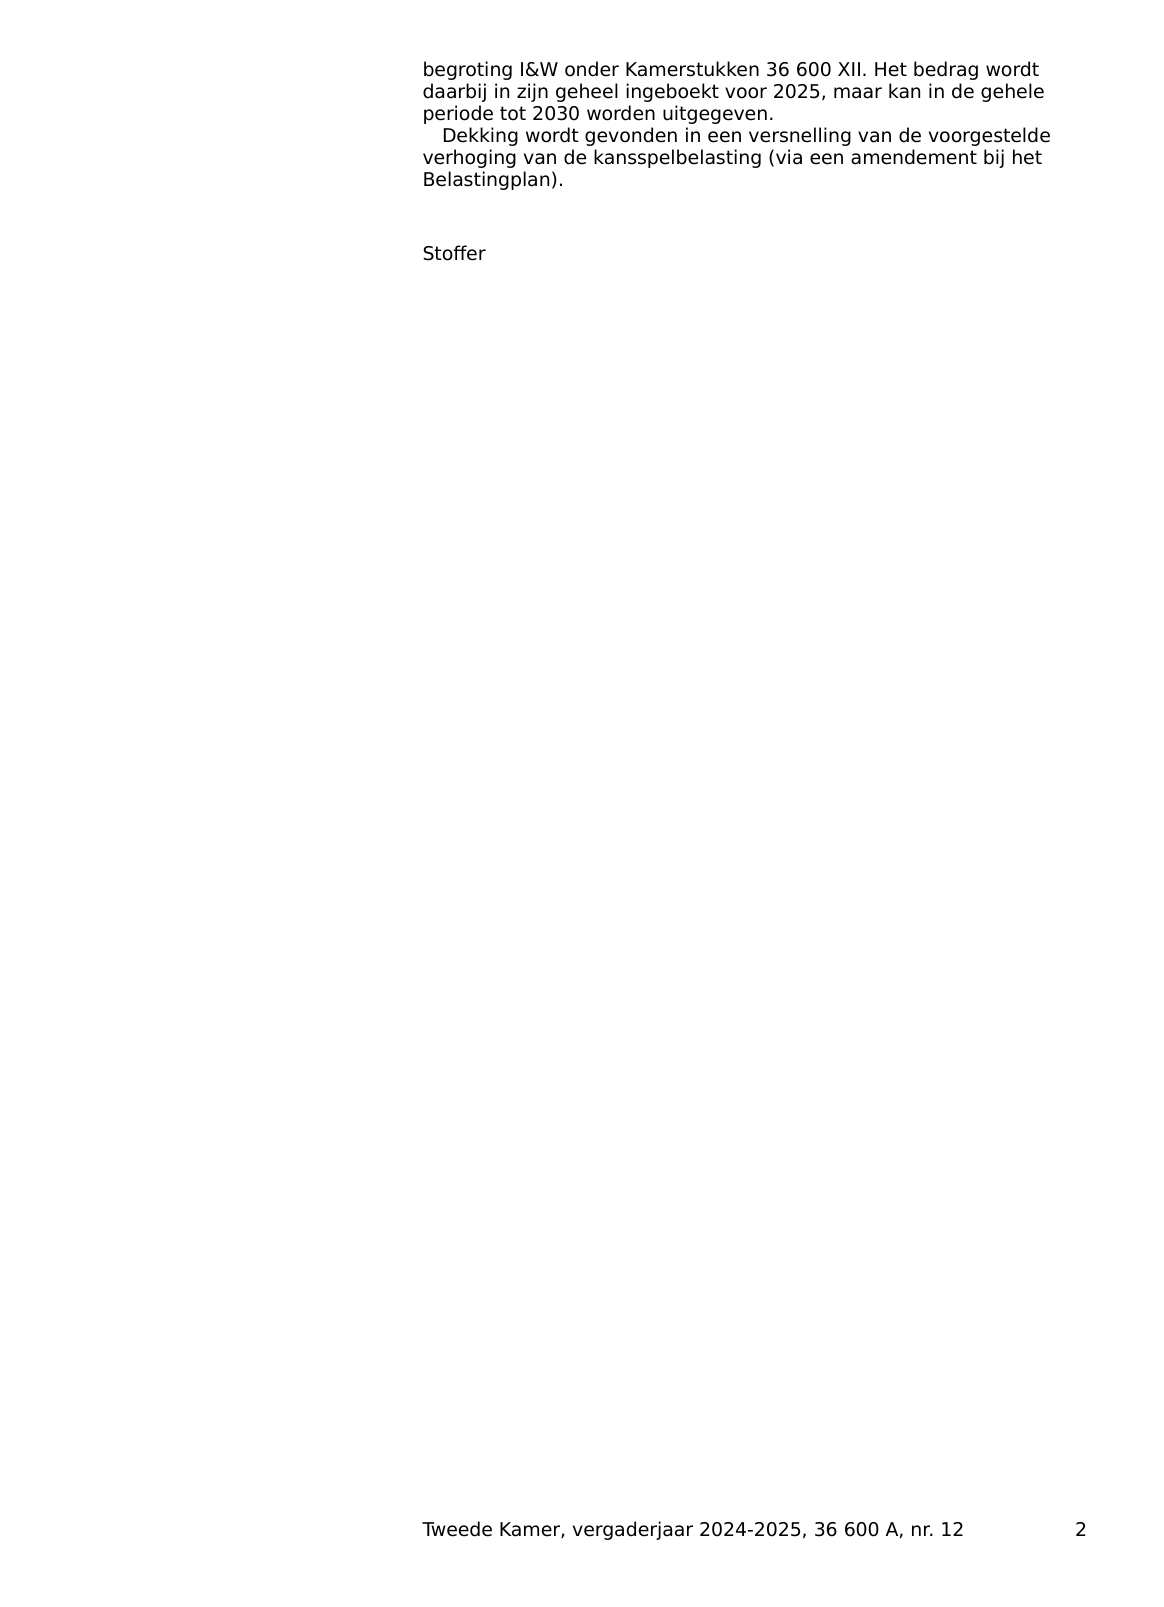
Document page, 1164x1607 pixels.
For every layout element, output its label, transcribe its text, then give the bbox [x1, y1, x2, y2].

text begroting I&W onder Kamerstukken 36 600 XII. Het bedrag wordt daarbij in zijn geheel ingeboekt voor 2025, maar kan in de gehele periode tot 2030 worden uitgegeven. [422, 59, 1087, 125]
text Dekking wordt gevonden in een versnelling van de voorgestelde verhoging van de kansspelbelasting (via een amendement bij het Belastingplan). [422, 125, 1087, 191]
text Stoffer [422, 221, 1087, 265]
